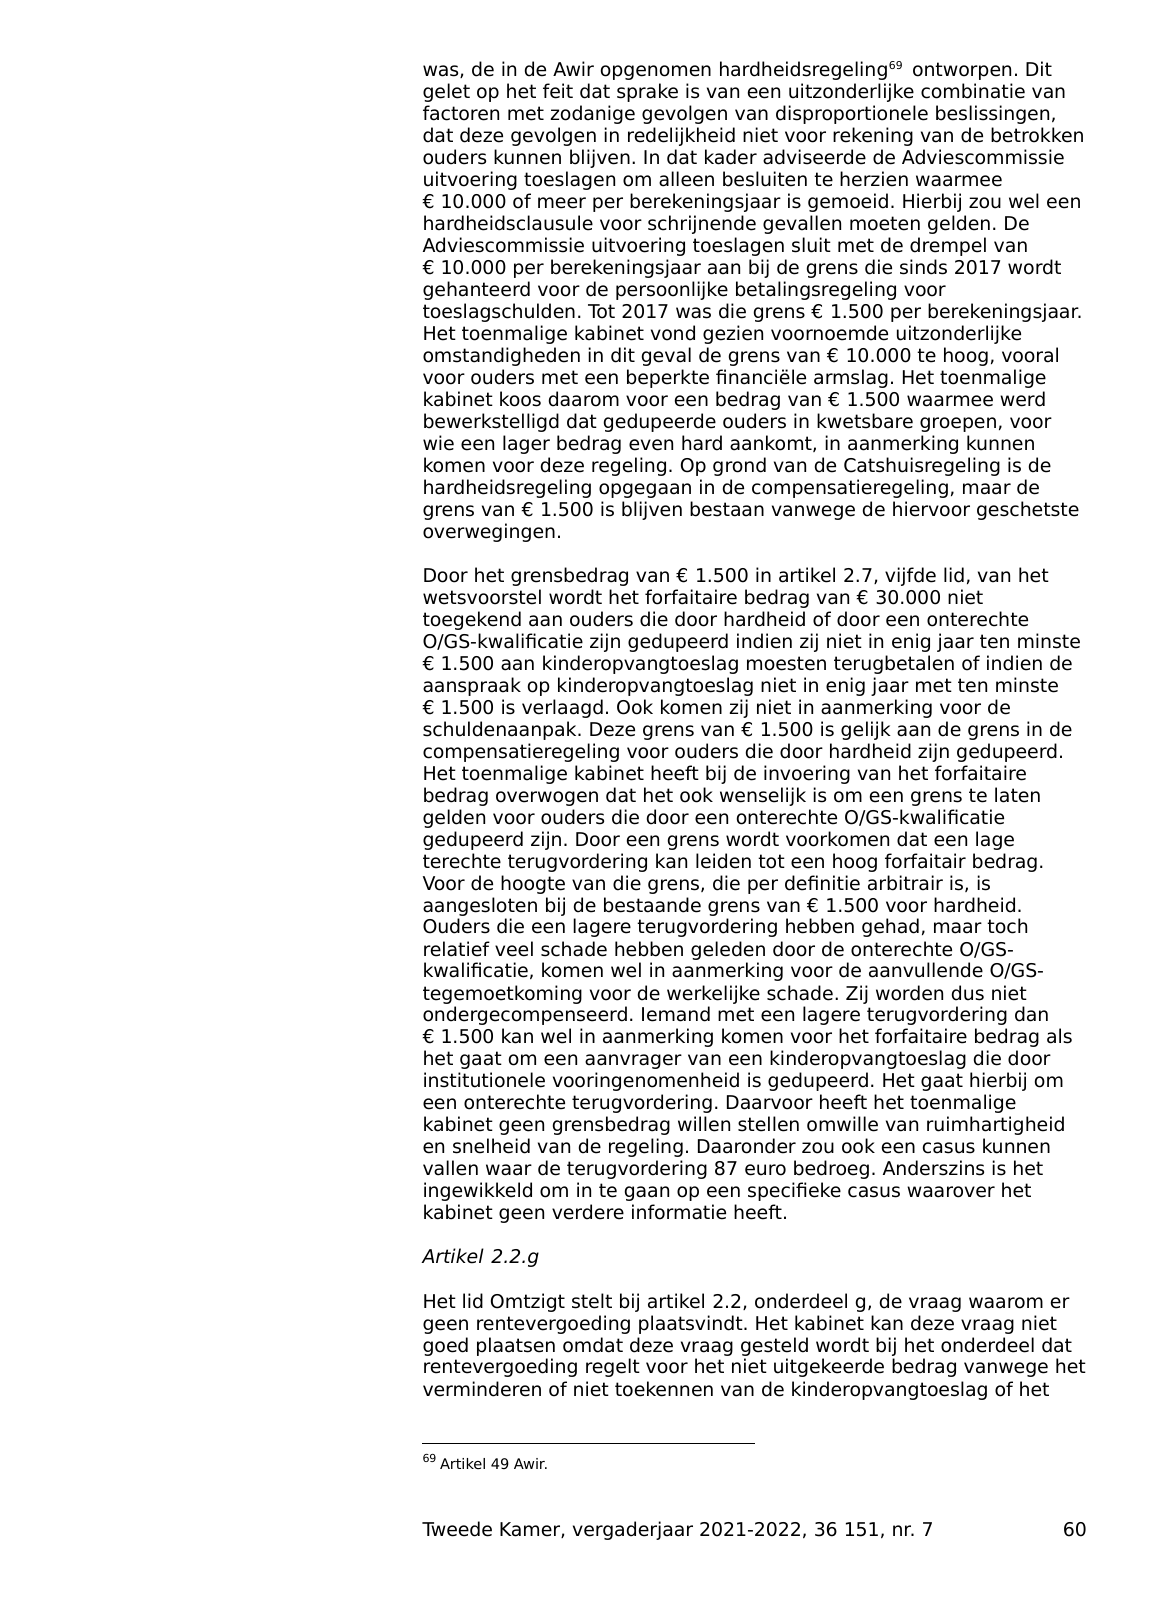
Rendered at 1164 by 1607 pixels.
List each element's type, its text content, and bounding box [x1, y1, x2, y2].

subtitle Artikel 2.2.g [422, 1246, 1087, 1268]
text Het lid Omtzigt stelt bij artikel 2.2, onderdeel g, de vraag waarom er geen rentevergoeding plaatsvindt. Het kabinet kan deze vraag niet goed plaatsen omdat deze vraag gesteld wordt bij het onderdeel dat rentevergoeding regelt voor het niet uitgekeerde bedrag vanwege het verminderen of niet toekennen van de kinderopvangtoeslag of het [422, 1291, 1087, 1400]
text was, de in de Awir opgenomen hardheidsregeling ontworpen. Dit gelet op het feit dat sprake is van een uitzonderlijke combinatie van factoren met zodanige gevolgen van disproportionele beslissingen, dat deze gevolgen in redelijkheid niet voor rekening van de betrokken ouders kunnen blijven. In dat kader adviseerde de Adviescommissie uitvoering toeslagen om alleen besluiten te herzien waarmee € 10.000 of meer per berekeningsjaar is gemoeid. Hierbij zou wel een hardheidsclausule voor schrijnende gevallen moeten gelden. De Adviescommissie uitvoering toeslagen sluit met de drempel van € 10.000 per berekeningsjaar aan bij de grens die sinds 2017 wordt gehanteerd voor de persoonlijke betalingsregeling voor toeslagschulden. Tot 2017 was die grens € 1.500 per berekeningsjaar. Het toenmalige kabinet vond gezien voornoemde uitzonderlijke omstandigheden in dit geval de grens van € 10.000 te hoog, vooral voor ouders met een beperkte financiële armslag. Het toenmalige kabinet koos daarom voor een bedrag van € 1.500 waarmee werd bewerkstelligd dat gedupeerde ouders in kwetsbare groepen, voor wie een lager bedrag even hard aankomt, in aanmerking kunnen komen voor deze regeling. Op grond van de Catshuisregeling is de hardheidsregeling opgegaan in de compensatieregeling, maar de grens van € 1.500 is blijven bestaan vanwege de hiervoor geschetste overwegingen. [422, 59, 1087, 543]
text Artikel 49 Awir. [422, 1452, 1087, 1474]
text Door het grensbedrag van € 1.500 in artikel 2.7, vijfde lid, van het wetsvoorstel wordt het forfaitaire bedrag van € 30.000 niet toegekend aan ouders die door hardheid of door een onterechte O/GS-kwalificatie zijn gedupeerd indien zij niet in enig jaar ten minste € 1.500 aan kinderopvangtoeslag moesten terugbetalen of indien de aanspraak op kinderopvangtoeslag niet in enig jaar met ten minste € 1.500 is verlaagd. Ook komen zij niet in aanmerking voor de schuldenaanpak. Deze grens van € 1.500 is gelijk aan de grens in de compensatieregeling voor ouders die door hardheid zijn gedupeerd. Het toenmalige kabinet heeft bij de invoering van het forfaitaire bedrag overwogen dat het ook wenselijk is om een grens te laten gelden voor ouders die door een onterechte O/GS-kwalificatie gedupeerd zijn. Door een grens wordt voorkomen dat een lage terechte terugvordering kan leiden tot een hoog forfaitair bedrag. Voor de hoogte van die grens, die per definitie arbitrair is, is aangesloten bij de bestaande grens van € 1.500 voor hardheid. Ouders die een lagere terugvordering hebben gehad, maar toch relatief veel schade hebben geleden door de onterechte O/GS-kwalificatie, komen wel in aanmerking voor de aanvullende O/GS-tegemoetkoming voor de werkelijke schade. Zij worden dus niet ondergecompenseerd. Iemand met een lagere terugvordering dan € 1.500 kan wel in aanmerking komen voor het forfaitaire bedrag als het gaat om een aanvrager van een kinderopvangtoeslag die door institutionele vooringenomenheid is gedupeerd. Het gaat hierbij om een onterechte terugvordering. Daarvoor heeft het toenmalige kabinet geen grensbedrag willen stellen omwille van ruimhartigheid en snelheid van de regeling. Daaronder zou ook een casus kunnen vallen waar de terugvordering 87 euro bedroeg. Anderszins is het ingewikkeld om in te gaan op een specifieke casus waarover het kabinet geen verdere informatie heeft. [422, 565, 1087, 1224]
